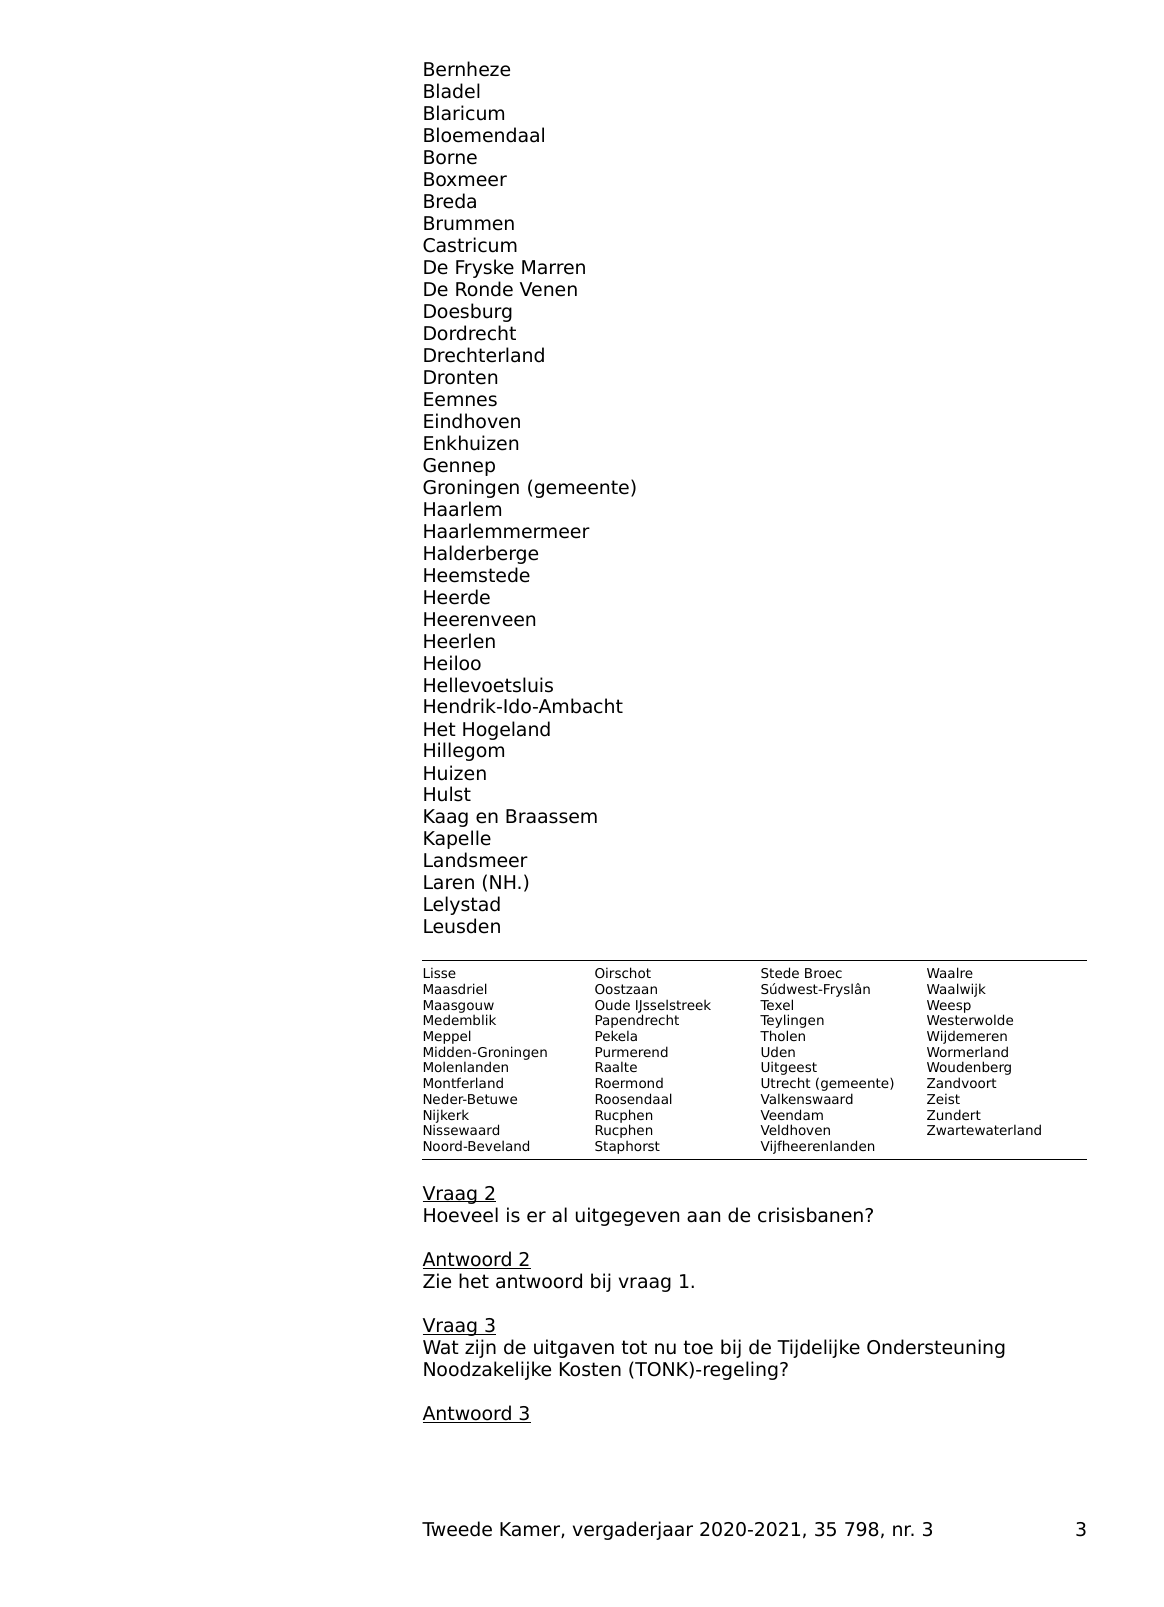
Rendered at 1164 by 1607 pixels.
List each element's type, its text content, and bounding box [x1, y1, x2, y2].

text Heemstede [422, 564, 1087, 587]
table_cell Wormerland [921, 1045, 1087, 1060]
text Zie het antwoord bij vraag 1. [422, 1271, 1087, 1293]
table_cell Wijdemeren [921, 1029, 1087, 1044]
table_cell Maasdriel [422, 982, 588, 997]
text Kaag en Braassem [422, 806, 1087, 828]
text Eindhoven [422, 411, 1087, 433]
table_cell Oude IJsselstreek [588, 997, 754, 1013]
table_header Lisse [422, 961, 588, 982]
table_cell Texel [754, 997, 921, 1013]
table_cell Papendrecht [588, 1013, 754, 1029]
text Lelystad [422, 894, 1087, 916]
text Dordrecht [422, 323, 1087, 345]
text Hellevoetsluis [422, 674, 1087, 696]
text Hoeveel is er al uitgegeven aan de crisisbanen? [422, 1204, 1087, 1226]
table_header Oirschot [588, 961, 754, 982]
table_cell Zeist [921, 1092, 1087, 1107]
table_cell Weesp [921, 997, 1087, 1013]
text Bladel [422, 81, 1087, 103]
text Drechterland [422, 345, 1087, 367]
table_cell Uden [754, 1045, 921, 1060]
text Groningen (gemeente) [422, 477, 1087, 499]
text Leusden [422, 916, 1087, 938]
text Kapelle [422, 828, 1087, 850]
table_cell Maasgouw [422, 997, 588, 1013]
text Hendrik-Ido-Ambacht [422, 696, 1087, 718]
text De Fryske Marren [422, 257, 1087, 279]
text Het Hogeland [422, 718, 1087, 740]
text Heerlen [422, 631, 1087, 652]
text Dronten [422, 367, 1087, 389]
table_cell Neder-Betuwe [422, 1092, 588, 1107]
text Haarlem [422, 499, 1087, 521]
text Heerenveen [422, 608, 1087, 631]
text Gennep [422, 455, 1087, 477]
table_cell Tholen [754, 1029, 921, 1044]
text Antwoord 3 [422, 1403, 1087, 1425]
table_cell Veendam [754, 1108, 921, 1123]
table_cell Midden-Groningen [422, 1045, 588, 1060]
table_cell Noord-Beveland [422, 1139, 588, 1159]
text Halderberge [422, 543, 1087, 564]
table_cell Roermond [588, 1076, 754, 1092]
table_cell Roosendaal [588, 1092, 754, 1107]
text Heiloo [422, 652, 1087, 674]
table_cell Raalte [588, 1060, 754, 1076]
text Bernheze [422, 59, 1087, 81]
text Enkhuizen [422, 433, 1087, 455]
table_cell Medemblik [422, 1013, 588, 1029]
table_cell Rucphen [588, 1108, 754, 1123]
table_cell Zwartewaterland [921, 1123, 1087, 1139]
text Blaricum [422, 103, 1087, 125]
table_cell Teylingen [754, 1013, 921, 1029]
table_cell Montferland [422, 1076, 588, 1092]
table_cell [921, 1139, 1087, 1159]
text Laren (NH.) [422, 872, 1087, 894]
table_cell Rucphen [588, 1123, 754, 1139]
text Boxmeer [422, 169, 1087, 191]
table_cell Molenlanden [422, 1060, 588, 1076]
text Landsmeer [422, 850, 1087, 872]
table_cell Woudenberg [921, 1060, 1087, 1076]
text Huizen [422, 762, 1087, 784]
table_cell Pekela [588, 1029, 754, 1044]
text Castricum [422, 235, 1087, 257]
table_cell Zandvoort [921, 1076, 1087, 1092]
text Heerde [422, 587, 1087, 608]
table_cell Zundert [921, 1108, 1087, 1123]
text Brummen [422, 213, 1087, 235]
text Breda [422, 191, 1087, 213]
text De Ronde Venen [422, 279, 1087, 301]
text Borne [422, 147, 1087, 169]
table_cell Valkenswaard [754, 1092, 921, 1107]
text Antwoord 2 [422, 1249, 1087, 1271]
text Haarlemmermeer [422, 521, 1087, 543]
table_cell Vijfheerenlanden [754, 1139, 921, 1159]
table_cell Purmerend [588, 1045, 754, 1060]
table_cell Oostzaan [588, 982, 754, 997]
table_cell Veldhoven [754, 1123, 921, 1139]
text Hillegom [422, 740, 1087, 762]
table_cell Utrecht (gemeente) [754, 1076, 921, 1092]
table_cell Uitgeest [754, 1060, 921, 1076]
table_header Stede Broec [754, 961, 921, 982]
text Bloemendaal [422, 125, 1087, 147]
table_cell Meppel [422, 1029, 588, 1044]
table_header Waalre [921, 961, 1087, 982]
table_cell Waalwijk [921, 982, 1087, 997]
table_cell Nissewaard [422, 1123, 588, 1139]
text Wat zijn de uitgaven tot nu toe bij de Tijdelijke Ondersteuning Noodzakelijke Kosten (TONK)-regeling? [422, 1337, 1087, 1381]
text Vraag 3 [422, 1315, 1087, 1337]
table_cell Westerwolde [921, 1013, 1087, 1029]
text Eemnes [422, 389, 1087, 411]
text Doesburg [422, 301, 1087, 323]
table_cell Nijkerk [422, 1108, 588, 1123]
table_cell Súdwest-Fryslân [754, 982, 921, 997]
text Hulst [422, 784, 1087, 806]
table_cell Staphorst [588, 1139, 754, 1159]
text Vraag 2 [422, 1182, 1087, 1204]
